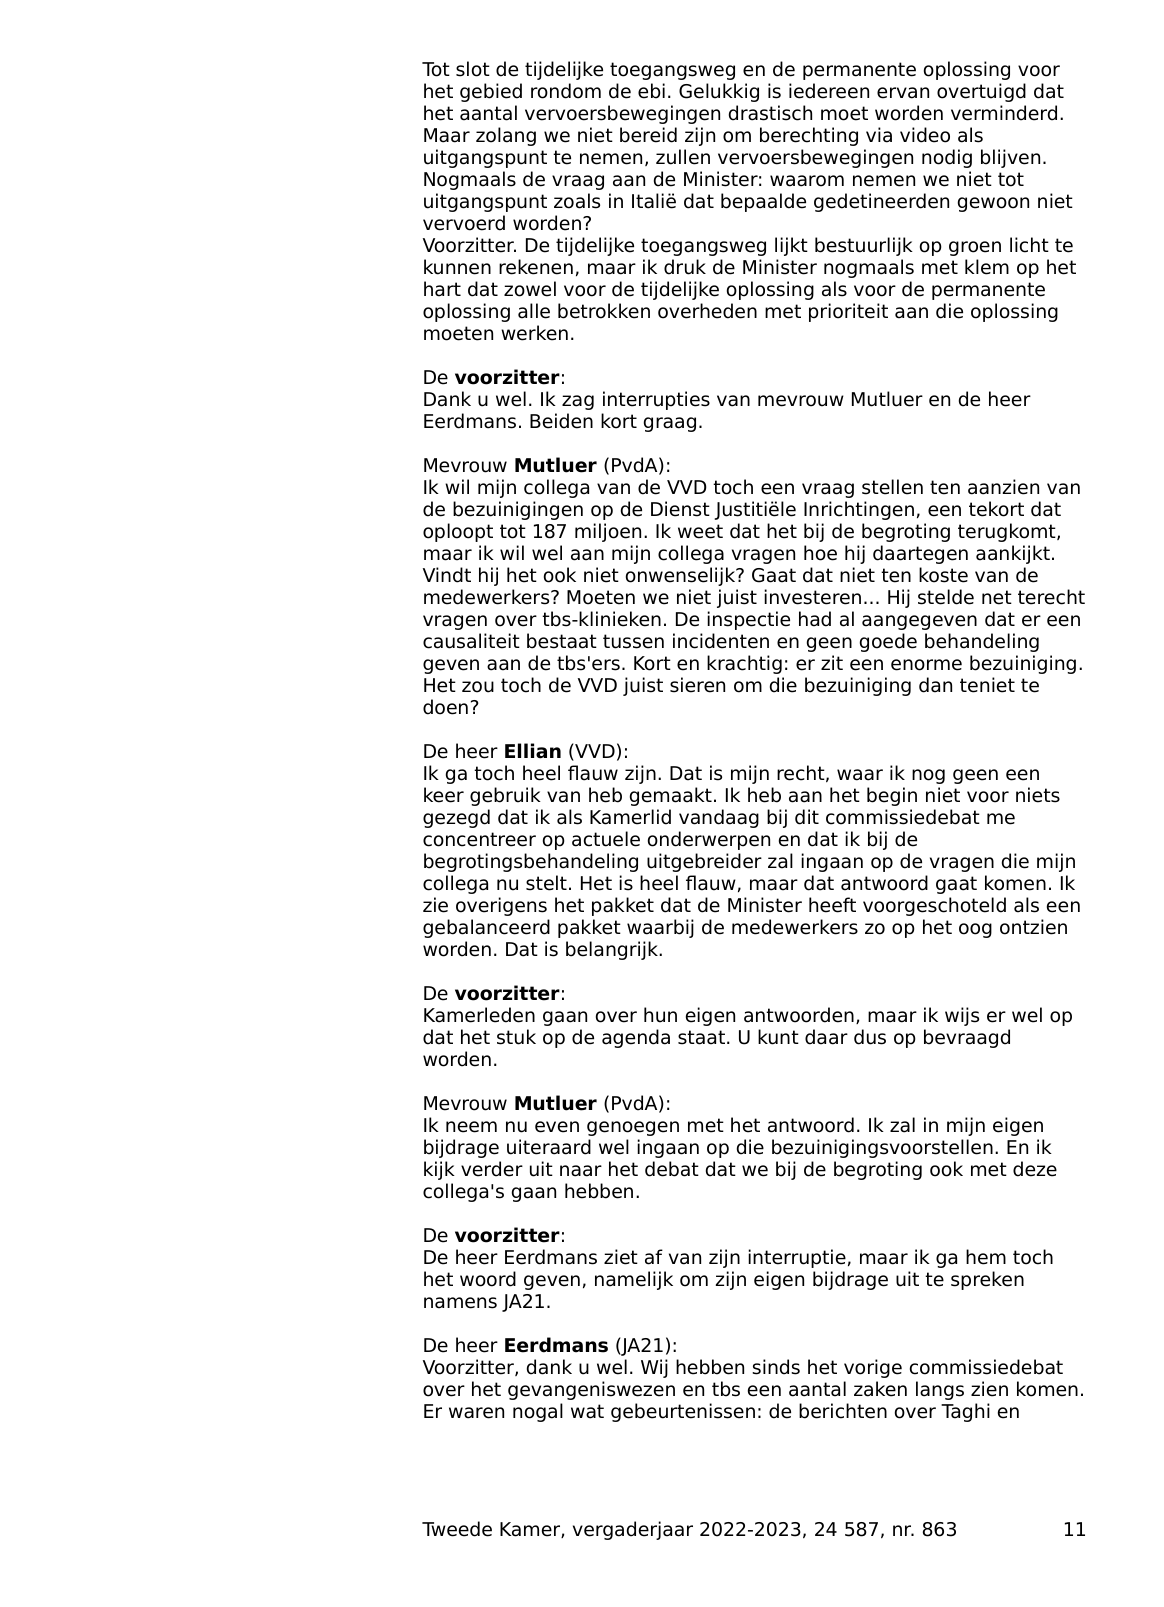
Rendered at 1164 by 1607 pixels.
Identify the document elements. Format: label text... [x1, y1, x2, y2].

text Dank u wel. Ik zag interrupties van mevrouw Mutluer en de heer Eerdmans. Beiden kort graag. [422, 389, 1087, 433]
text Ik ga toch heel flauw zijn. Dat is mijn recht, waar ik nog geen een keer gebruik van heb gemaakt. Ik heb aan het begin niet voor niets gezegd dat ik als Kamerlid vandaag bij dit commissiedebat me concentreer op actuele onderwerpen en dat ik bij de begrotingsbehandeling uitgebreider zal ingaan op de vragen die mijn collega nu stelt. Het is heel flauw, maar dat antwoord gaat komen. Ik zie overigens het pakket dat de Minister heeft voorgeschoteld als een gebalanceerd pakket waarbij de medewerkers zo op het oog ontzien worden. Dat is belangrijk. [422, 763, 1087, 961]
text Ik neem nu even genoegen met het antwoord. Ik zal in mijn eigen bijdrage uiteraard wel ingaan op die bezuinigingsvoorstellen. En ik kijk verder uit naar het debat dat we bij de begroting ook met deze collega's gaan hebben. [422, 1115, 1087, 1203]
text Tot slot de tijdelijke toegangsweg en de permanente oplossing voor het gebied rondom de ebi. Gelukkig is iedereen ervan overtuigd dat het aantal vervoersbewegingen drastisch moet worden verminderd. Maar zolang we niet bereid zijn om berechting via video als uitgangspunt te nemen, zullen vervoersbewegingen nodig blijven. Nogmaals de vraag aan de Minister: waarom nemen we niet tot uitgangspunt zoals in Italië dat bepaalde gedetineerden gewoon niet vervoerd worden? [422, 59, 1087, 235]
text De heer Ellian (VVD): [422, 741, 1087, 763]
text De voorzitter: [422, 983, 1087, 1005]
text De voorzitter: [422, 367, 1087, 389]
text Mevrouw Mutluer (PvdA): [422, 455, 1087, 477]
text Ik wil mijn collega van de VVD toch een vraag stellen ten aanzien van de bezuinigingen op de Dienst Justitiële Inrichtingen, een tekort dat oploopt tot 187 miljoen. Ik weet dat het bij de begroting terugkomt, maar ik wil wel aan mijn collega vragen hoe hij daartegen aankijkt. Vindt hij het ook niet onwenselijk? Gaat dat niet ten koste van de medewerkers? Moeten we niet juist investeren... Hij stelde net terecht vragen over tbs-klinieken. De inspectie had al aangegeven dat er een causaliteit bestaat tussen incidenten en geen goede behandeling geven aan de tbs'ers. Kort en krachtig: er zit een enorme bezuiniging. Het zou toch de VVD juist sieren om die bezuiniging dan teniet te doen? [422, 477, 1087, 719]
text Voorzitter, dank u wel. Wij hebben sinds het vorige commissiedebat over het gevangeniswezen en tbs een aantal zaken langs zien komen. Er waren nogal wat gebeurtenissen: de berichten over Taghi en [422, 1357, 1087, 1423]
text Voorzitter. De tijdelijke toegangsweg lijkt bestuurlijk op groen licht te kunnen rekenen, maar ik druk de Minister nogmaals met klem op het hart dat zowel voor de tijdelijke oplossing als voor de permanente oplossing alle betrokken overheden met prioriteit aan die oplossing moeten werken. [422, 235, 1087, 345]
text De heer Eerdmans ziet af van zijn interruptie, maar ik ga hem toch het woord geven, namelijk om zijn eigen bijdrage uit te spreken namens JA21. [422, 1247, 1087, 1313]
text Mevrouw Mutluer (PvdA): [422, 1093, 1087, 1115]
text De heer Eerdmans (JA21): [422, 1335, 1087, 1357]
text De voorzitter: [422, 1225, 1087, 1247]
text Kamerleden gaan over hun eigen antwoorden, maar ik wijs er wel op dat het stuk op de agenda staat. U kunt daar dus op bevraagd worden. [422, 1005, 1087, 1071]
